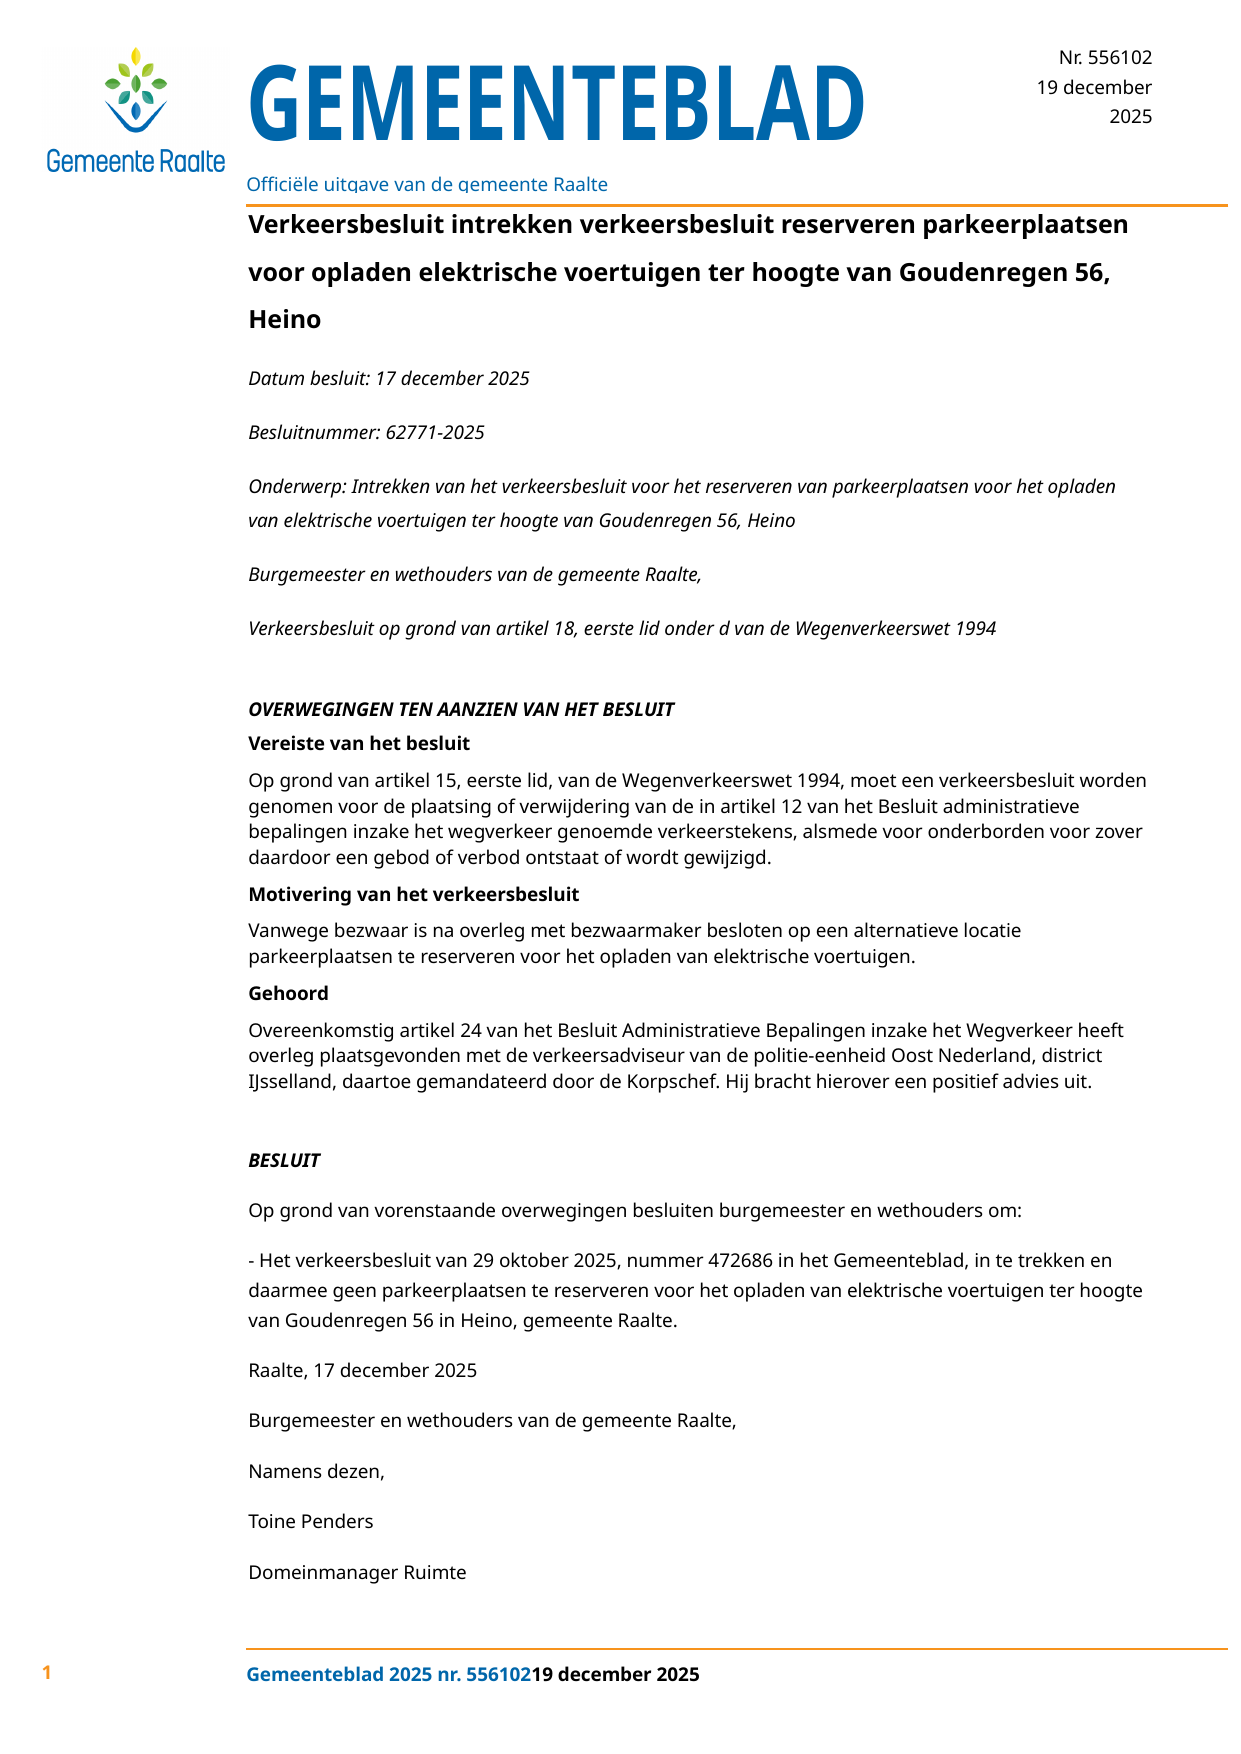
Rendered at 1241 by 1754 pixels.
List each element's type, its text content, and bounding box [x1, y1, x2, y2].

text - Het verkeersbesluit van 29 oktober 2025, nummer 472686 in het Gemeenteblad, in te trekken en daarmee geen parkeerplaatsen te reserveren voor het opladen van elektrische voertuigen ter hoogte van Goudenregen 56 in Heino, gemeente Raalte. [248, 1248, 1152, 1333]
text Verkeersbesluit intrekken verkeersbesluit reserveren parkeerplaatsen voor opladen elektrische voertuigen ter hoogte van Goudenregen 56, Heino [248, 207, 1152, 336]
picture [41, 47, 231, 172]
text Burgemeester en wethouders van de gemeente Raalte, [248, 1408, 1152, 1433]
text Verkeersbesluit op grond van artikel 18, eerste lid onder d van de Wegenverkeerswet 1994 [248, 615, 1152, 641]
text Vereiste van het besluit [248, 731, 1152, 756]
text Motivering van het verkeersbesluit [248, 881, 1152, 907]
text BESLUIT [248, 1147, 1152, 1173]
text Datum besluit: 17 december 2025 [248, 366, 1152, 391]
text Toine Penders [248, 1508, 1152, 1534]
text Gehoord [248, 980, 1152, 1006]
text Raalte, 17 december 2025 [248, 1357, 1152, 1383]
text Vanwege bezwaar is na overleg met bezwaarmaker besloten op een alternatieve locatie parkeerplaatsen te reserveren voor het opladen van elektrische voertuigen. [248, 918, 1152, 969]
text Besluitnummer: 62771-2025 [248, 419, 1152, 445]
text Overeenkomstig artikel 24 van het Besluit Administratieve Bepalingen inzake het Wegverkeer heeft overleg plaatsgevonden met de verkeersadviseur van de politie-eenheid Oost Nederland, district IJsselland, daartoe gemandateerd door de Korpschef. Hij bracht hierover een positief advies uit. [248, 1017, 1152, 1094]
text Domeinmanager Ruimte [248, 1559, 1152, 1585]
text Onderwerp: Intrekken van het verkeersbesluit voor het reserveren van parkeerplaatsen voor het opladen van elektrische voertuigen ter hoogte van Goudenregen 56, Heino [248, 474, 1152, 533]
text Op grond van artikel 15, eerste lid, van de Wegenverkeerswet 1994, moet een verkeersbesluit worden genomen voor de plaatsing of verwijdering van de in artikel 12 van het Besluit administratieve bepalingen inzake het wegverkeer genoemde verkeerstekens, alsmede voor onderborden voor zover daardoor een gebod of verbod ontstaat of wordt gewijzigd. [248, 767, 1152, 870]
text OVERWEGINGEN TEN AANZIEN VAN HET BESLUIT [248, 696, 1152, 722]
text Namens dezen, [248, 1458, 1152, 1484]
text Burgemeester en wethouders van de gemeente Raalte, [248, 561, 1152, 587]
text Op grond van vorenstaande overwegingen besluiten burgemeester en wethouders om: [248, 1197, 1152, 1223]
